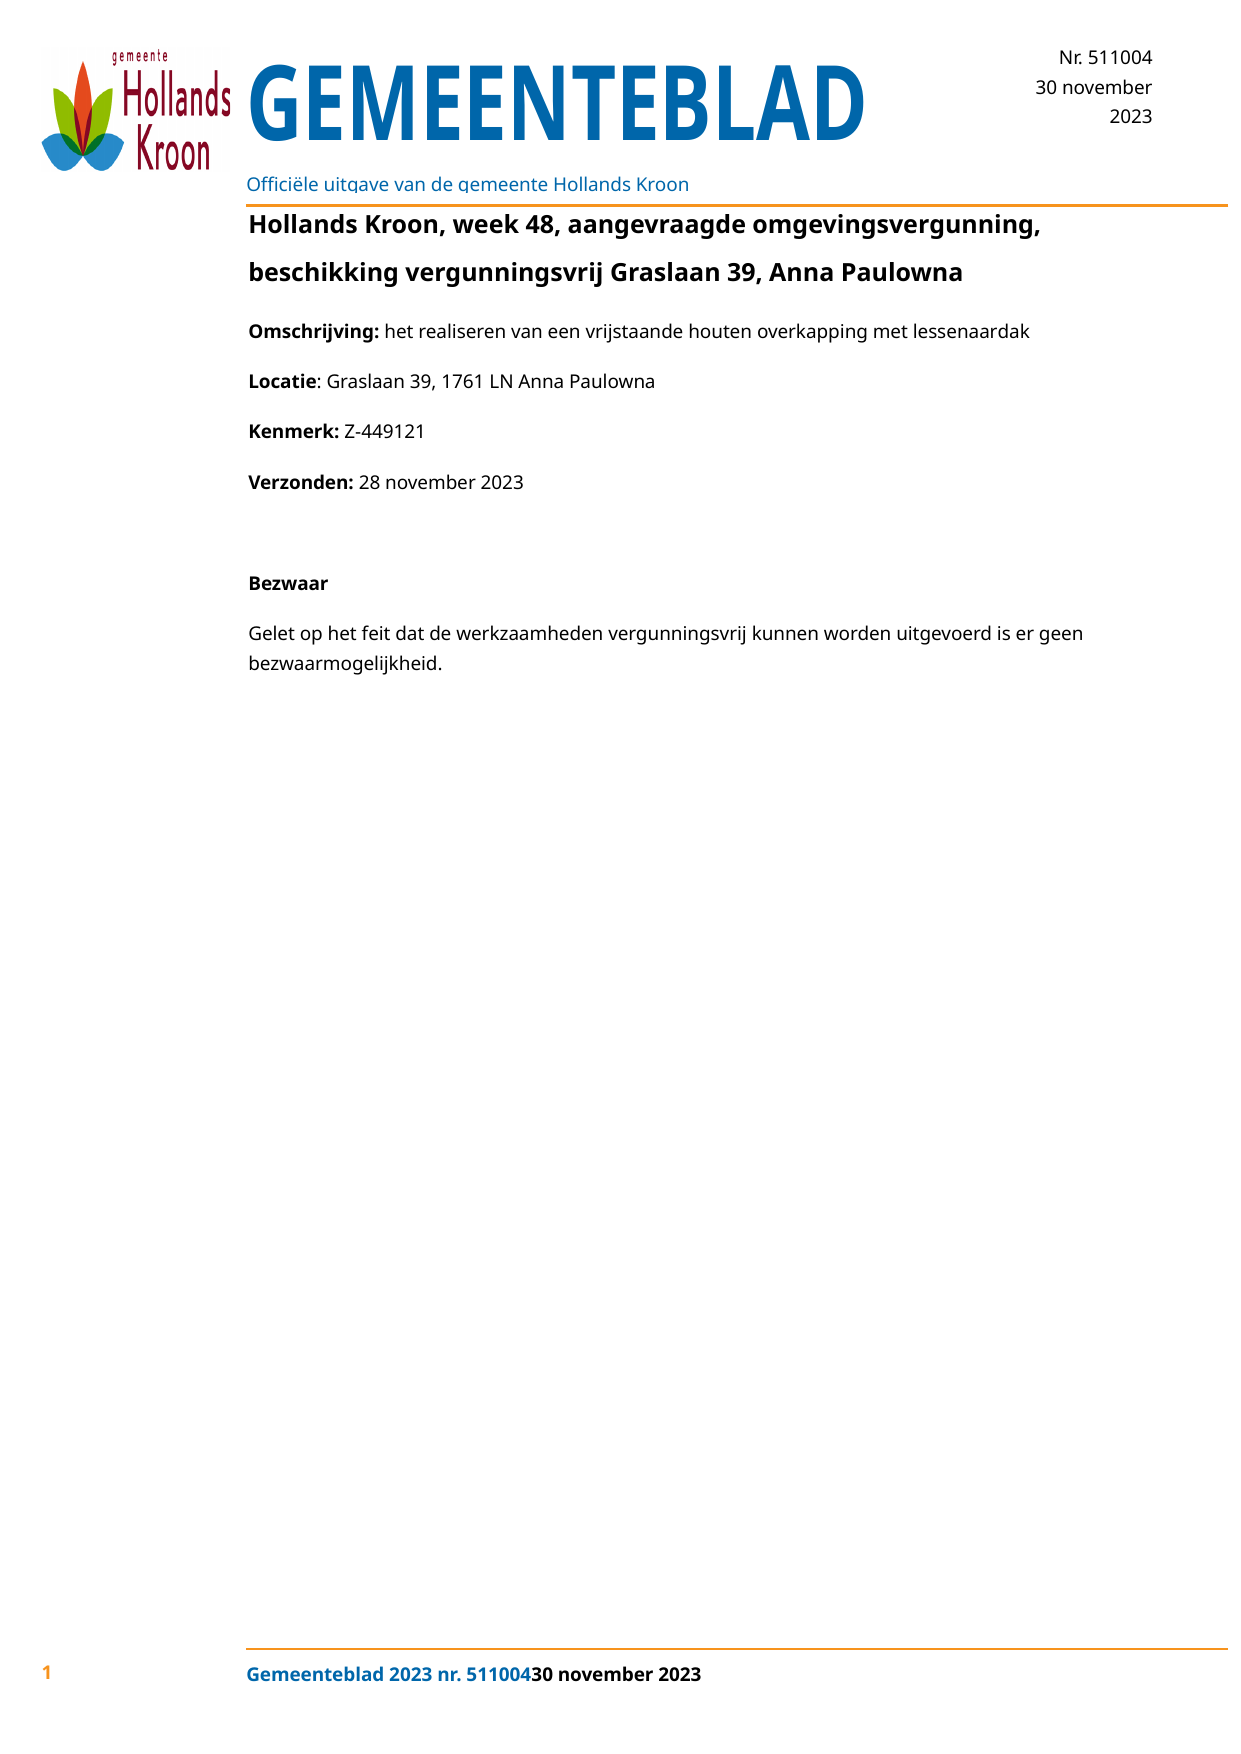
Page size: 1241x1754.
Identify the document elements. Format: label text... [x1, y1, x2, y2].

picture [41, 47, 231, 172]
text Hollands Kroon, week 48, aangevraagde omgevingsvergunning, beschikking vergunningsvrij Graslaan 39, Anna Paulowna [248, 207, 1152, 288]
text Gelet op het feit dat de werkzaamheden vergunningsvrij kunnen worden uitgevoerd is er geen bezwaarmogelijkheid. [248, 620, 1152, 676]
text Locatie: Graslaan 39, 1761 LN Anna Paulowna [248, 368, 1152, 394]
text Kenmerk: Z-449121 [248, 419, 1152, 444]
text Omschrijving: het realiseren van een vrijstaan­de houten overkappi­ng met lessenaar­dak [248, 318, 1152, 344]
text Verzonden: 28 november 2023 [248, 469, 1152, 495]
text Bezwaar [248, 570, 1152, 596]
